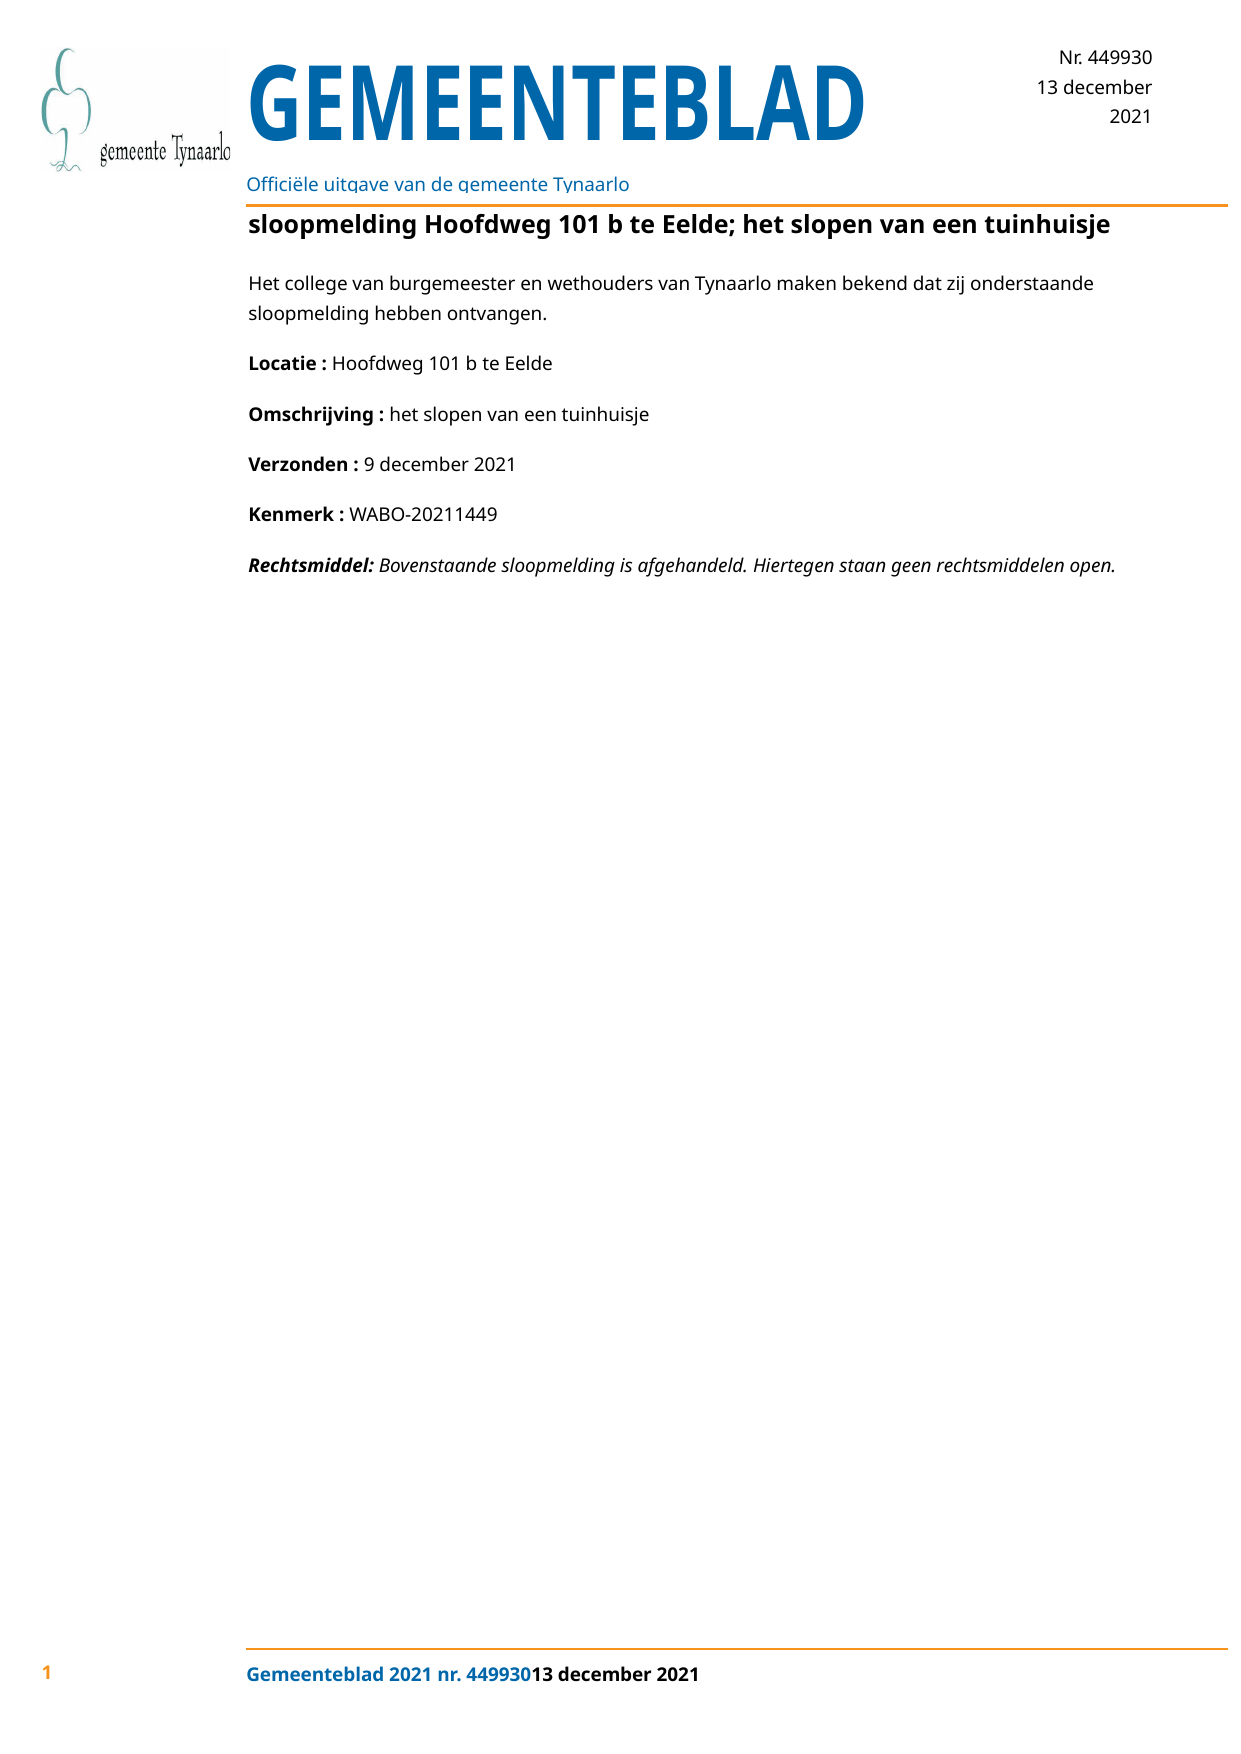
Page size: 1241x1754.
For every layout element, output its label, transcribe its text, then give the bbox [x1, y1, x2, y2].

text Omschrijving : het slopen van een tuinhuisje [248, 401, 1152, 426]
text Verzonden : 9 december 2021 [248, 451, 1152, 477]
text Locatie : Hoofdweg 101 b te Eelde [248, 350, 1152, 376]
text Rechtsmiddel: Bovenstaande sloopmelding is afgehandeld. Hiertegen staan geen rechtsmiddelen open. [248, 552, 1152, 578]
picture [41, 47, 231, 172]
text sloopmelding Hoofdweg 101 b te Eelde; het slopen van een tuinhuisje [248, 207, 1152, 241]
text Het college van burgemeester en wethouders van Tynaarlo maken bekend dat zij onderstaande sloopmelding hebben ontvangen. [248, 270, 1152, 326]
text Kenmerk : WABO-20211449 [248, 502, 1152, 527]
